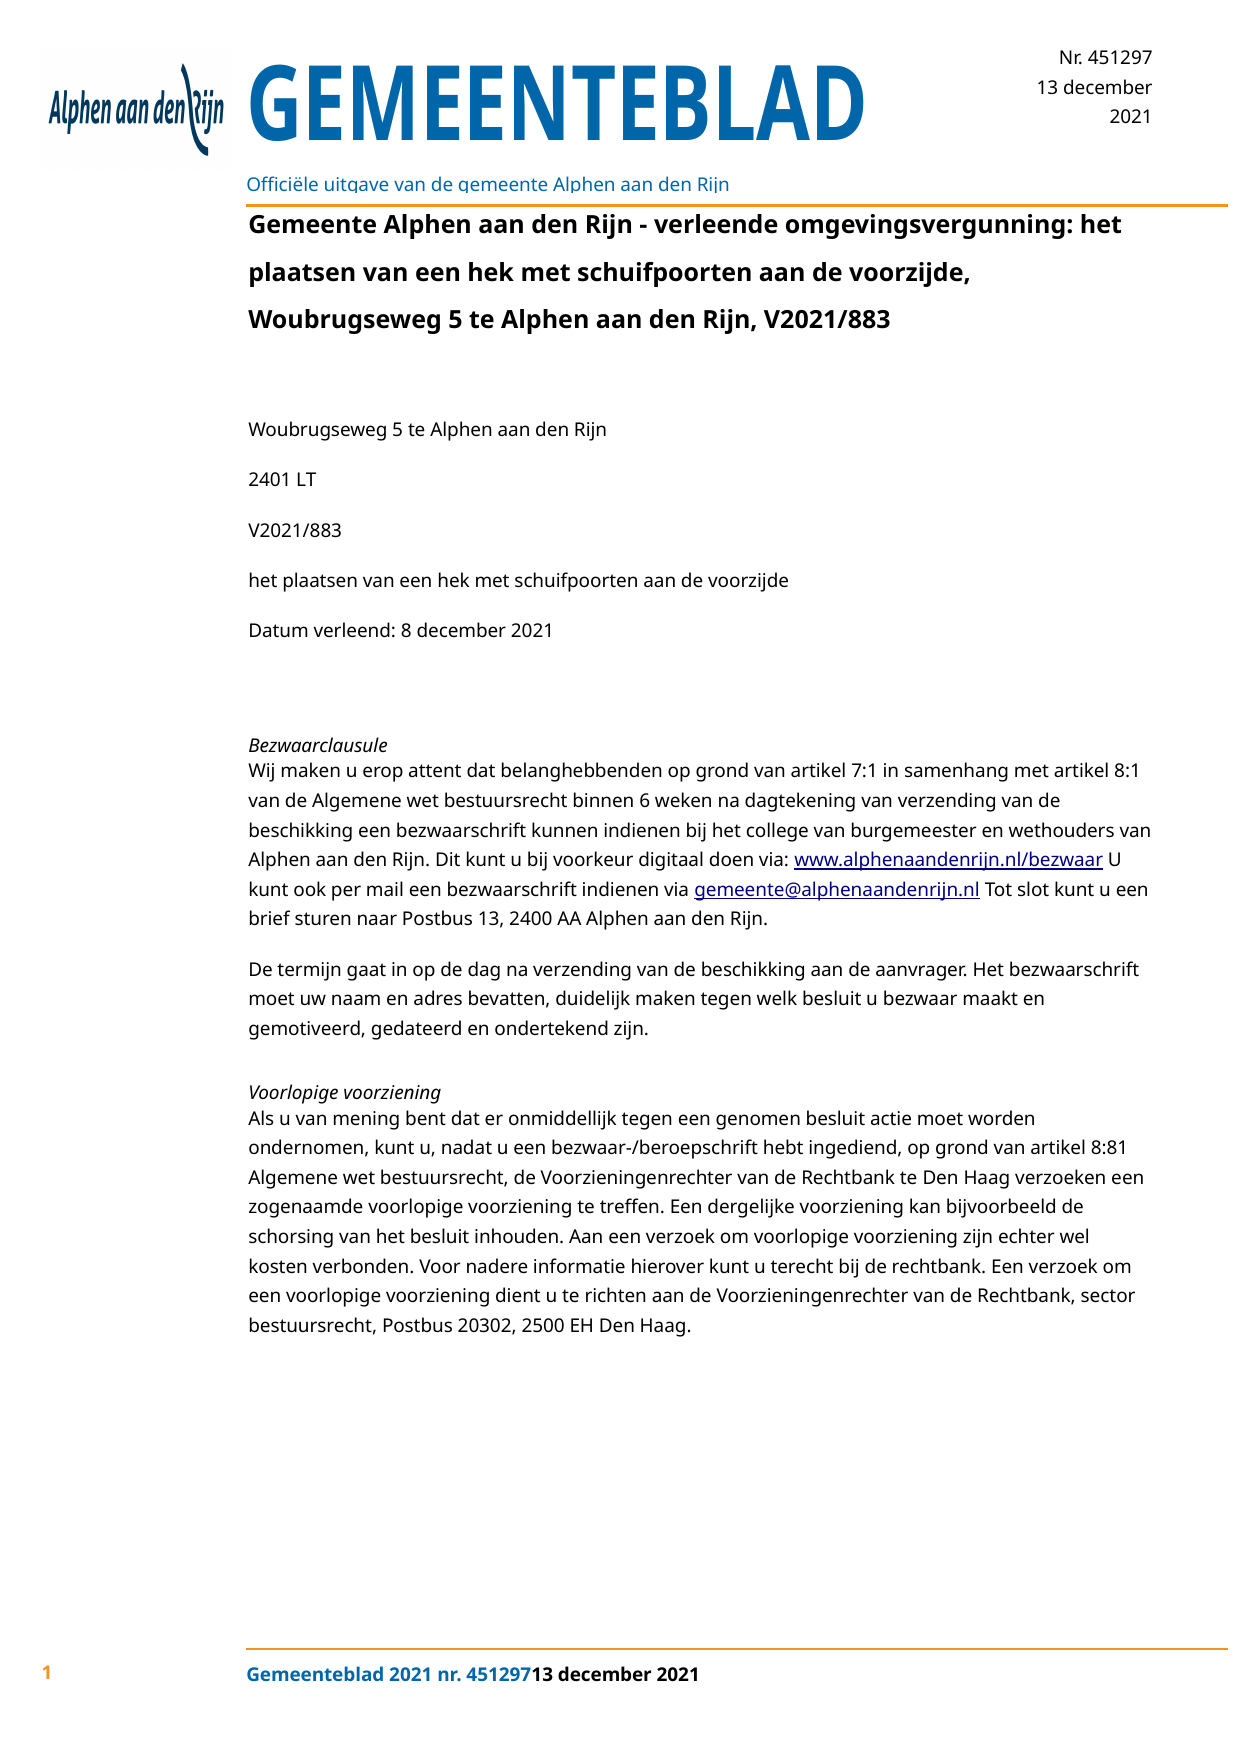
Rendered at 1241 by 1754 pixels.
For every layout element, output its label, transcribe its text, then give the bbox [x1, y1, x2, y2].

text Wij maken u erop attent dat belanghebbenden op grond van artikel 7:1 in samenhang met artikel 8:1 van de Algemene wet bestuursrecht binnen 6 weken na dagtekening van verzending van de beschikking een bezwaarschrift kunnen indienen bij het college van burgemeester en wethouders van Alphen aan den Rijn. Dit kunt u bij voorkeur digitaal doen via: www.alphenaandenrijn.nl/bezwaar U kunt ook per mail een bezwaarschrift indienen via gemeente@alphenaandenrijn.nl Tot slot kunt u een brief sturen naar Postbus 13, 2400 AA Alphen aan den Rijn. [248, 758, 1152, 931]
text 2401 LT [248, 466, 1152, 492]
picture [41, 47, 231, 172]
text De termijn gaat in op de dag na verzending van de beschikking aan de aanvrager. Het bezwaarschrift moet uw naam en adres bevatten, duidelijk maken tegen welk besluit u bezwaar maakt en gemotiveerd, gedateerd en ondertekend zijn. [248, 956, 1152, 1041]
text Gemeente Alphen aan den Rijn - verleende omgevingsvergunning: het plaatsen van een hek met schuifpoorten aan de voorzijde, Woubrugseweg 5 te Alphen aan den Rijn, V2021/883 [248, 207, 1152, 336]
text Voorlopige voorziening [248, 1079, 1152, 1105]
text het plaatsen van een hek met schuifpoorten aan de voorzijde [248, 567, 1152, 593]
text Woubrugseweg 5 te Alphen aan den Rijn [248, 416, 1152, 442]
text V2021/883 [248, 517, 1152, 542]
text Datum verleend: 8 december 2021 [248, 618, 1152, 643]
text Bezwaarclausule [248, 732, 1152, 758]
text Als u van mening bent dat er onmiddellijk tegen een genomen besluit actie moet worden ondernomen, kunt u, nadat u een bezwaar-/beroepschrift hebt ingediend, op grond van artikel 8:81 Algemene wet bestuursrecht, de Voorzieningenrechter van de Rechtbank te Den Haag verzoeken een zogenaamde voorlopige voorziening te treffen. Een dergelijke voorziening kan bijvoorbeeld de schorsing van het besluit inhouden. Aan een verzoek om voorlopige voorziening zijn echter wel kosten verbonden. Voor nadere informatie hierover kunt u terecht bij de rechtbank. Een verzoek om een voorlopige voorziening dient u te richten aan de Voorzieningenrechter van de Rechtbank, sector bestuursrecht, Postbus 20302, 2500 EH Den Haag. [248, 1105, 1152, 1338]
